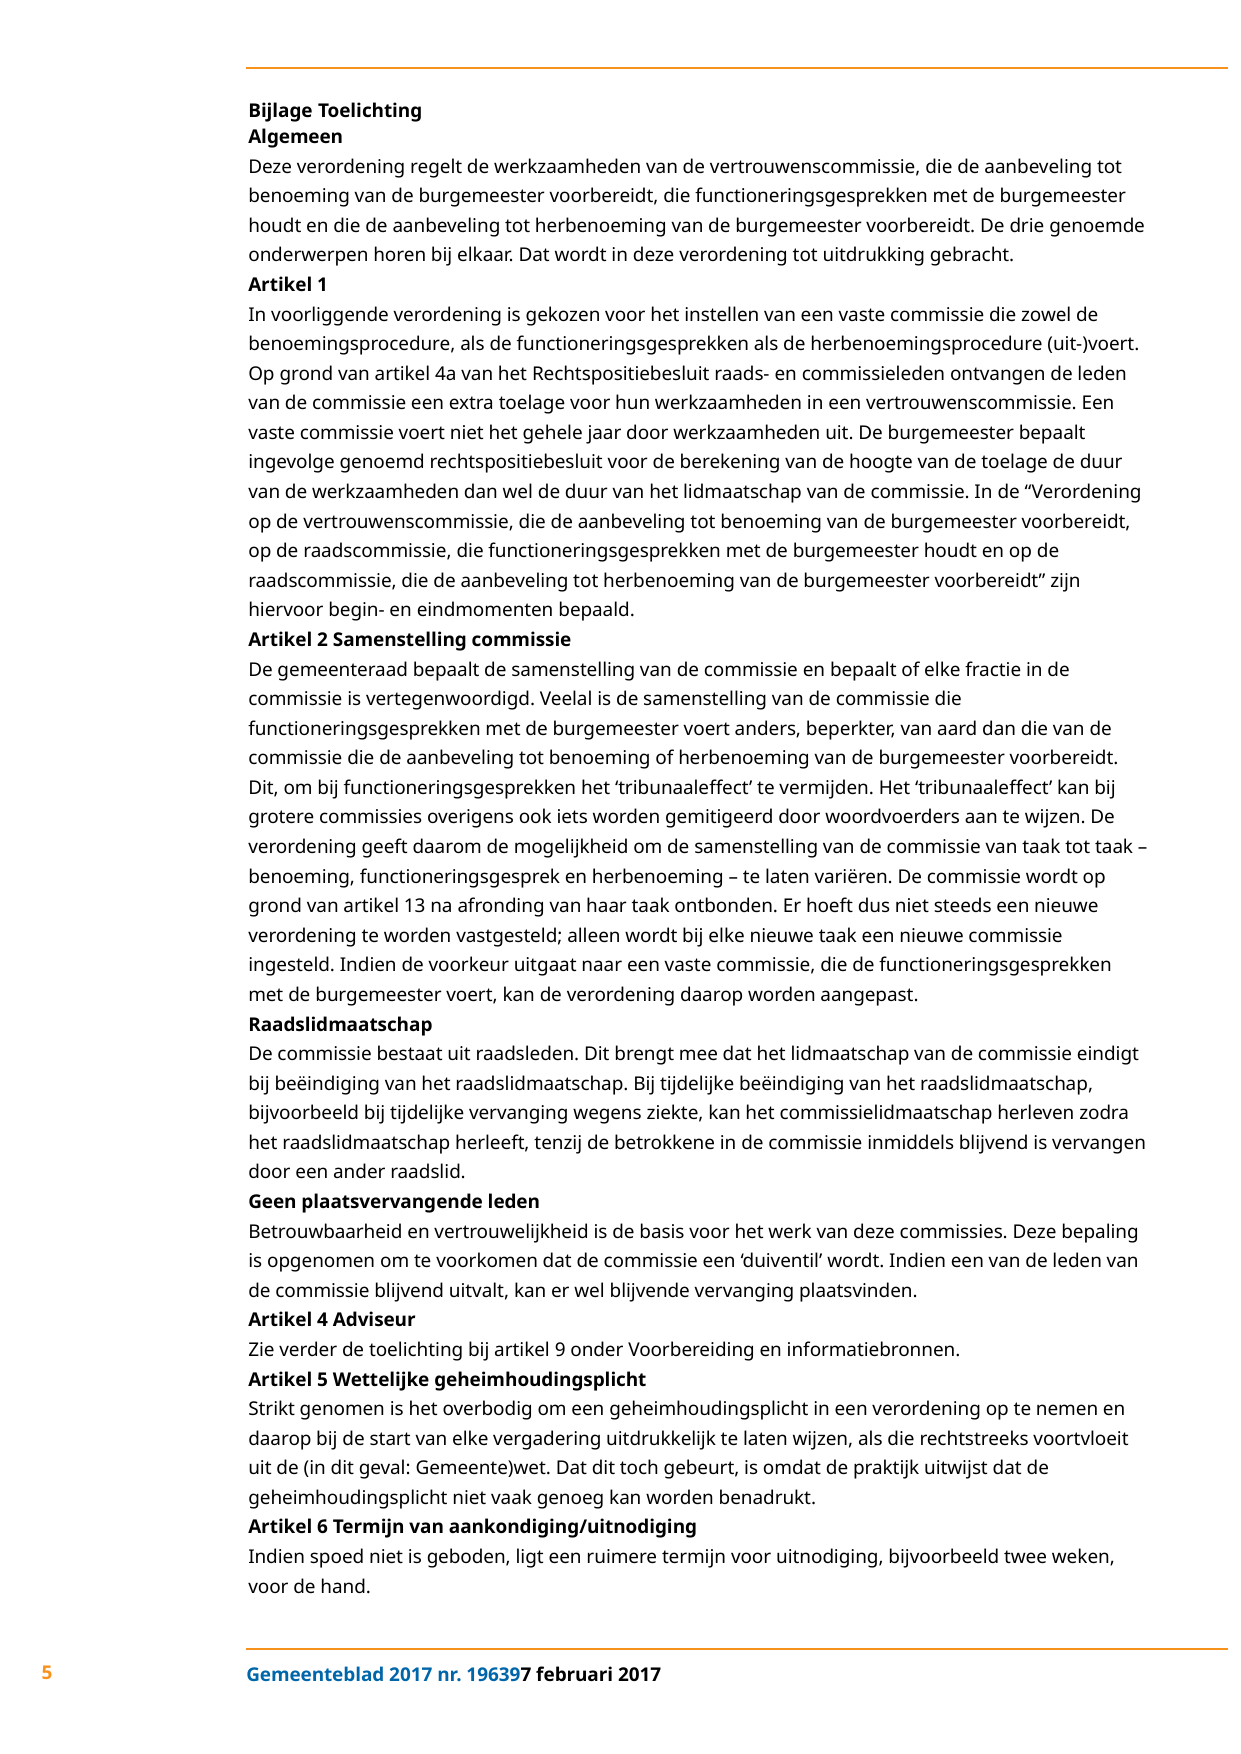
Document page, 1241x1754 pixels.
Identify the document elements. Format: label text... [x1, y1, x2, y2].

text Artikel 4 Adviseur [248, 1307, 1152, 1332]
text De commissie bestaat uit raadsleden. Dit brengt mee dat het lidmaatschap van de commissie eindigt bij beëindiging van het raadslidmaatschap. Bij tijdelijke beëindiging van het raadslidmaatschap, bijvoorbeeld bij tijdelijke vervanging wegens ziekte, kan het commissielidmaatschap herleven zodra het raadslidmaatschap herleeft, tenzij de betrokkene in de commissie inmiddels blijvend is vervangen door een ander raadslid. [248, 1040, 1152, 1184]
text De gemeenteraad bepaalt de samenstelling van de commissie en bepaalt of elke fractie in de commissie is vertegenwoordigd. Veelal is de samenstelling van de commissie die functioneringsgesprekken met de burgemeester voert anders, beperkter, van aard dan die van de commissie die de aanbeveling tot benoeming of herbenoeming van de burgemeester voorbereidt. Dit, om bij functioneringsgesprekken het ‘tribunaaleffect’ te vermijden. Het ‘tribunaaleffect’ kan bij grotere commissies overigens ook iets worden gemitigeerd door woordvoerders aan te wijzen. De verordening geeft daarom de mogelijkheid om de samenstelling van de commissie van taak tot taak – benoeming, functioneringsgesprek en herbenoeming – te laten variëren. De commissie wordt op grond van artikel 13 na afronding van haar taak ontbonden. Er hoeft dus niet steeds een nieuwe verordening te worden vastgesteld; alleen wordt bij elke nieuwe taak een nieuwe commissie ingesteld. Indien de voorkeur uitgaat naar een vaste commissie, die de functioneringsgesprekken met de burgemeester voert, kan de verordening daarop worden aangepast. [248, 656, 1152, 1007]
text Geen plaatsvervangende leden [248, 1188, 1152, 1214]
text Strikt genomen is het overbodig om een geheimhoudingsplicht in een verordening op te nemen en daarop bij de start van elke vergadering uitdrukkelijk te laten wijzen, als die rechtstreeks voortvloeit uit de (in dit geval: Gemeente)wet. Dat dit toch gebeurt, is omdat de praktijk uitwijst dat de geheimhoudingsplicht niet vaak genoeg kan worden benadrukt. [248, 1395, 1152, 1510]
text Artikel 6 Termijn van aankondiging/uitnodiging [248, 1514, 1152, 1539]
text Betrouwbaarheid en vertrouwelijkheid is de basis voor het werk van deze commissies. Deze bepaling is opgenomen om te voorkomen dat de commissie een ‘duiventil’ wordt. Indien een van de leden van de commissie blijvend uitvalt, kan er wel blijvende vervanging plaatsvinden. [248, 1218, 1152, 1303]
text Deze verordening regelt de werkzaamheden van de vertrouwenscommissie, die de aanbeveling tot benoeming van de burgemeester voorbereidt, die functioneringsgesprekken met de burgemeester houdt en die de aanbeveling tot herbenoeming van de burgemeester voorbereidt. De drie genoemde onderwerpen horen bij elkaar. Dat wordt in deze verordening tot uitdrukking gebracht. [248, 153, 1152, 267]
text Artikel 5 Wettelijke geheimhoudingsplicht [248, 1366, 1152, 1392]
text Bijlage Toelichting [248, 95, 1152, 123]
text Artikel 1 [248, 271, 1152, 297]
text Indien spoed niet is geboden, ligt een ruimere termijn voor uitnodiging, bijvoorbeeld twee weken, voor de hand. [248, 1543, 1152, 1599]
text In voorliggende verordening is gekozen voor het instellen van een vaste commissie die zowel de benoemingsprocedure, als de functioneringsgesprekken als de herbenoemingsprocedure (uit-)voert. Op grond van artikel 4a van het Rechtspositiebesluit raads- en commissieleden ontvangen de leden van de commissie een extra toelage voor hun werkzaamheden in een vertrouwenscommissie. Een vaste commissie voert niet het gehele jaar door werkzaamheden uit. De burgemeester bepaalt ingevolge genoemd rechtspositiebesluit voor de berekening van de hoogte van de toelage de duur van de werkzaamheden dan wel de duur van het lidmaatschap van de commissie. In de “Verordening op de vertrouwenscommissie, die de aanbeveling tot benoeming van de burgemeester voorbereidt, op de raadscommissie, die functioneringsgesprekken met de burgemeester houdt en op de raadscommissie, die de aanbeveling tot herbenoeming van de burgemeester voorbereidt” zijn hiervoor begin- en eindmomenten bepaald. [248, 301, 1152, 622]
text Zie verder de toelichting bij artikel 9 onder Voorbereiding en informatiebronnen. [248, 1336, 1152, 1362]
text Algemeen [248, 123, 1152, 149]
text Artikel 2 Samenstelling commissie [248, 626, 1152, 652]
picture [41, 47, 231, 172]
text Raadslidmaatschap [248, 1011, 1152, 1037]
